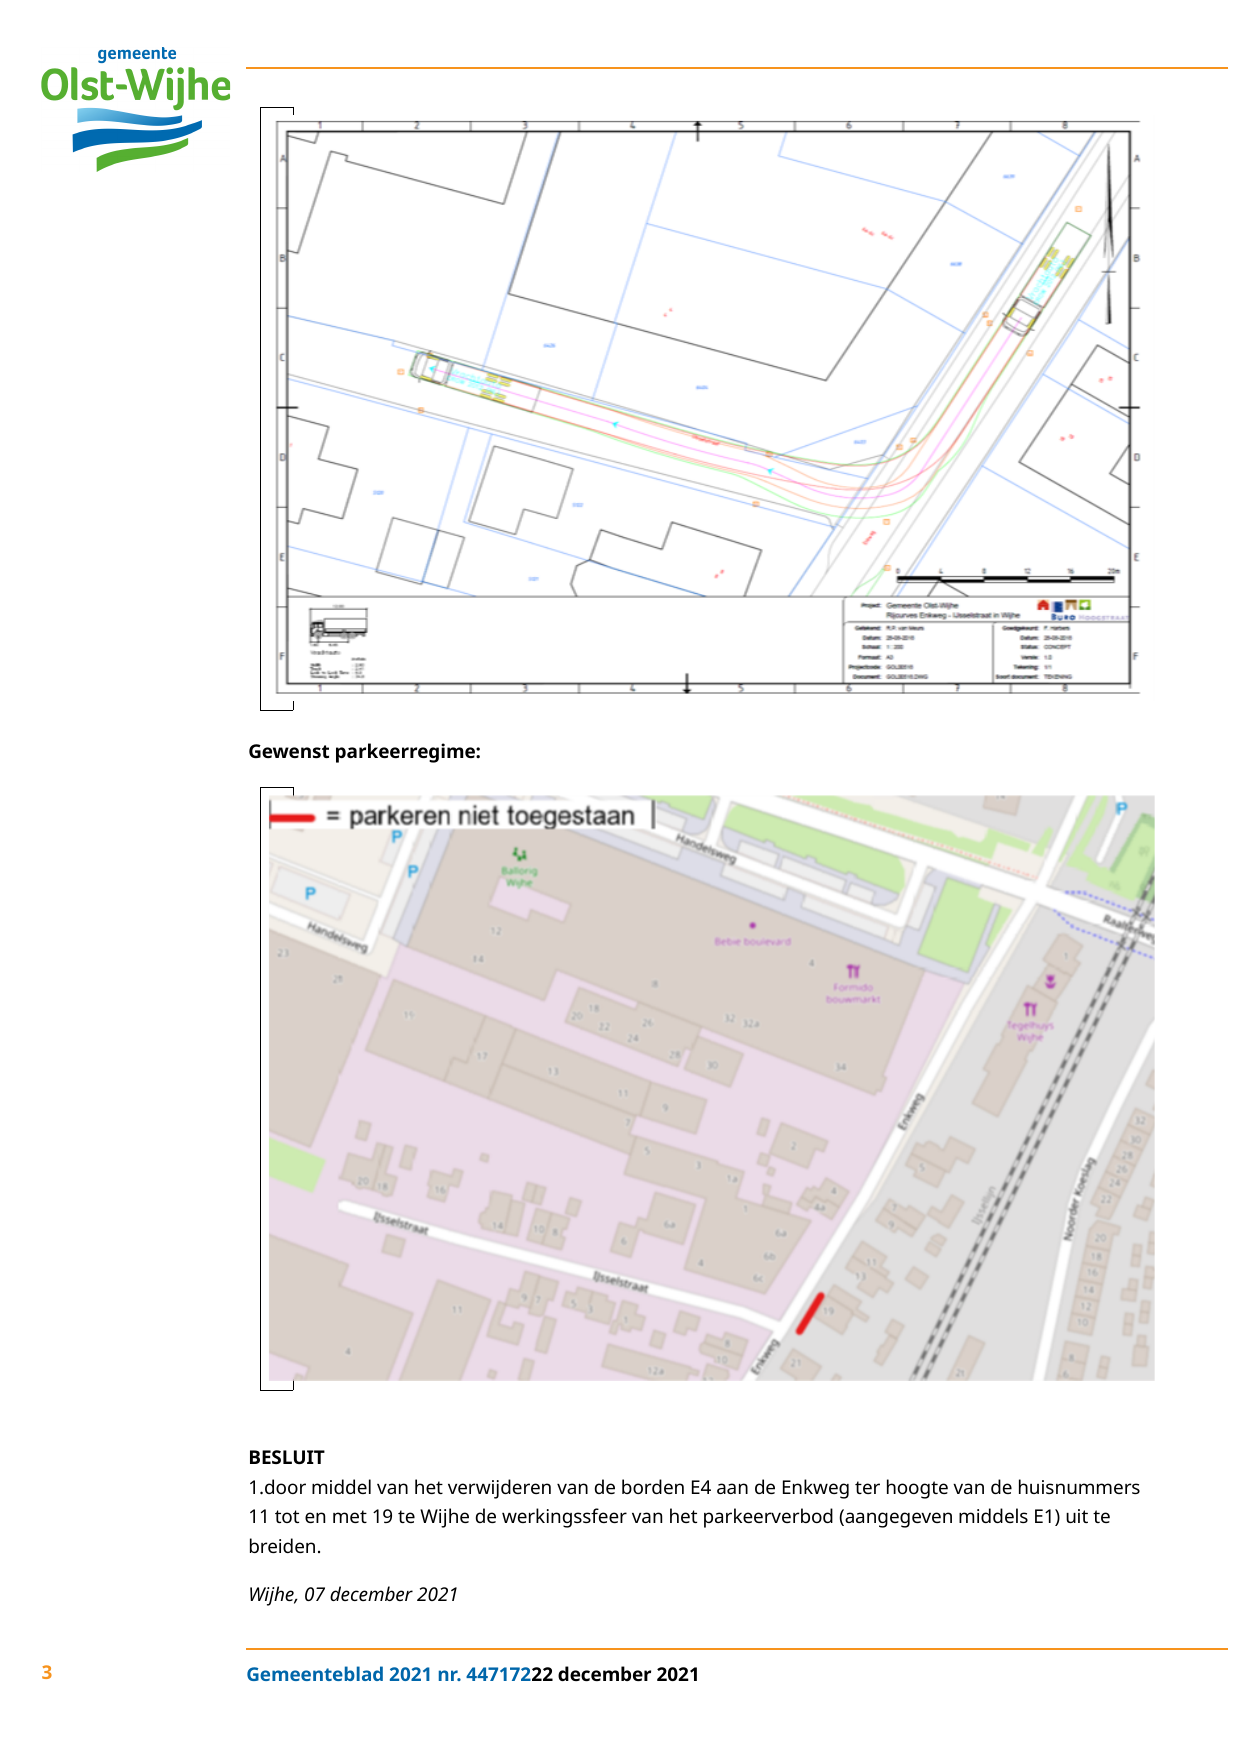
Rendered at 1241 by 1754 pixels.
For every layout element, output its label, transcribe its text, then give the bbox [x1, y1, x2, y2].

text Gewenst parkeerregime: [248, 738, 1152, 764]
picture [268, 115, 1155, 701]
picture [41, 47, 231, 172]
text 1.door middel van het verwijderen van de borden E4 aan de Enkweg ter hoogte van de huisnummers 11 tot en met 19 te Wijhe de werkingssfeer van het parkeerverbod (aangegeven middels E1) uit te breiden. [248, 1474, 1152, 1559]
picture [268, 795, 1155, 1381]
text BESLUIT [248, 1444, 1152, 1470]
text Wijhe, 07 december 2021 [248, 1581, 1152, 1607]
